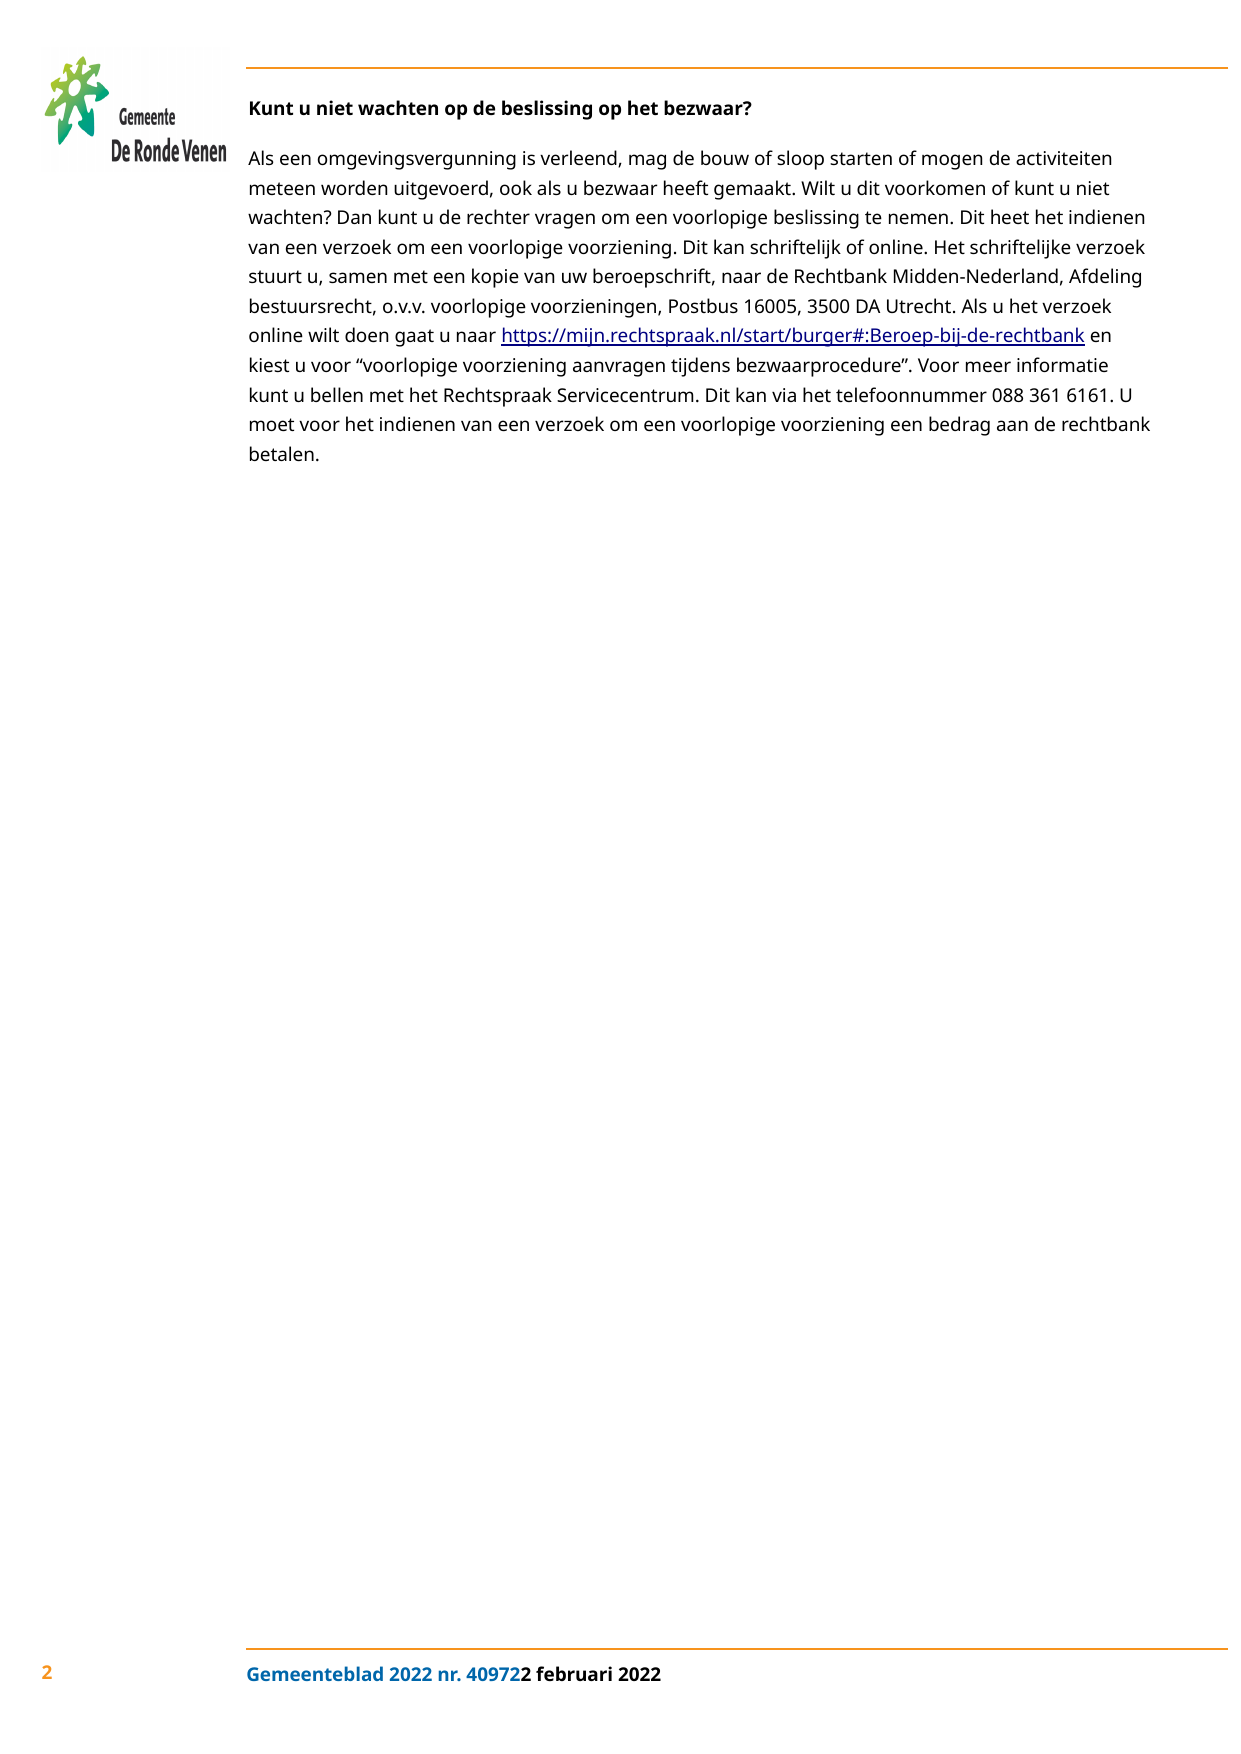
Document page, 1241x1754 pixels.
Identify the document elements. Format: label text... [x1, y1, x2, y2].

text Kunt u niet wachten op de beslissing op het bezwaar? [248, 95, 1152, 121]
text Als een omgevingsvergunning is verleend, mag de bouw of sloop starten of mogen de activiteiten meteen worden uitgevoerd, ook als u bezwaar heeft gemaakt. Wilt u dit voorkomen of kunt u niet wachten? Dan kunt u de rechter vragen om een voorlopige beslissing te nemen. Dit heet het indienen van een verzoek om een voorlopige voorziening. Dit kan schriftelijk of online. Het schriftelijke verzoek stuurt u, samen met een kopie van uw beroepschrift, naar de Rechtbank Midden-Nederland, Afdeling bestuursrecht, o.v.v. voorlopige voorzieningen, Postbus 16005, 3500 DA Utrecht. Als u het verzoek online wilt doen gaat u naar https://mijn.rechtspraak.nl/start/burger#:Beroep-bij-de-rechtbank en kiest u voor “voorlopige voorziening aanvragen tijdens bezwaarprocedure”. Voor meer informatie kunt u bellen met het Rechtspraak Servicecentrum. Dit kan via het telefoonnummer 088 361 6161. U moet voor het indienen van een verzoek om een voorlopige voorziening een bedrag aan de rechtbank betalen. [248, 145, 1152, 467]
picture [41, 47, 231, 172]
